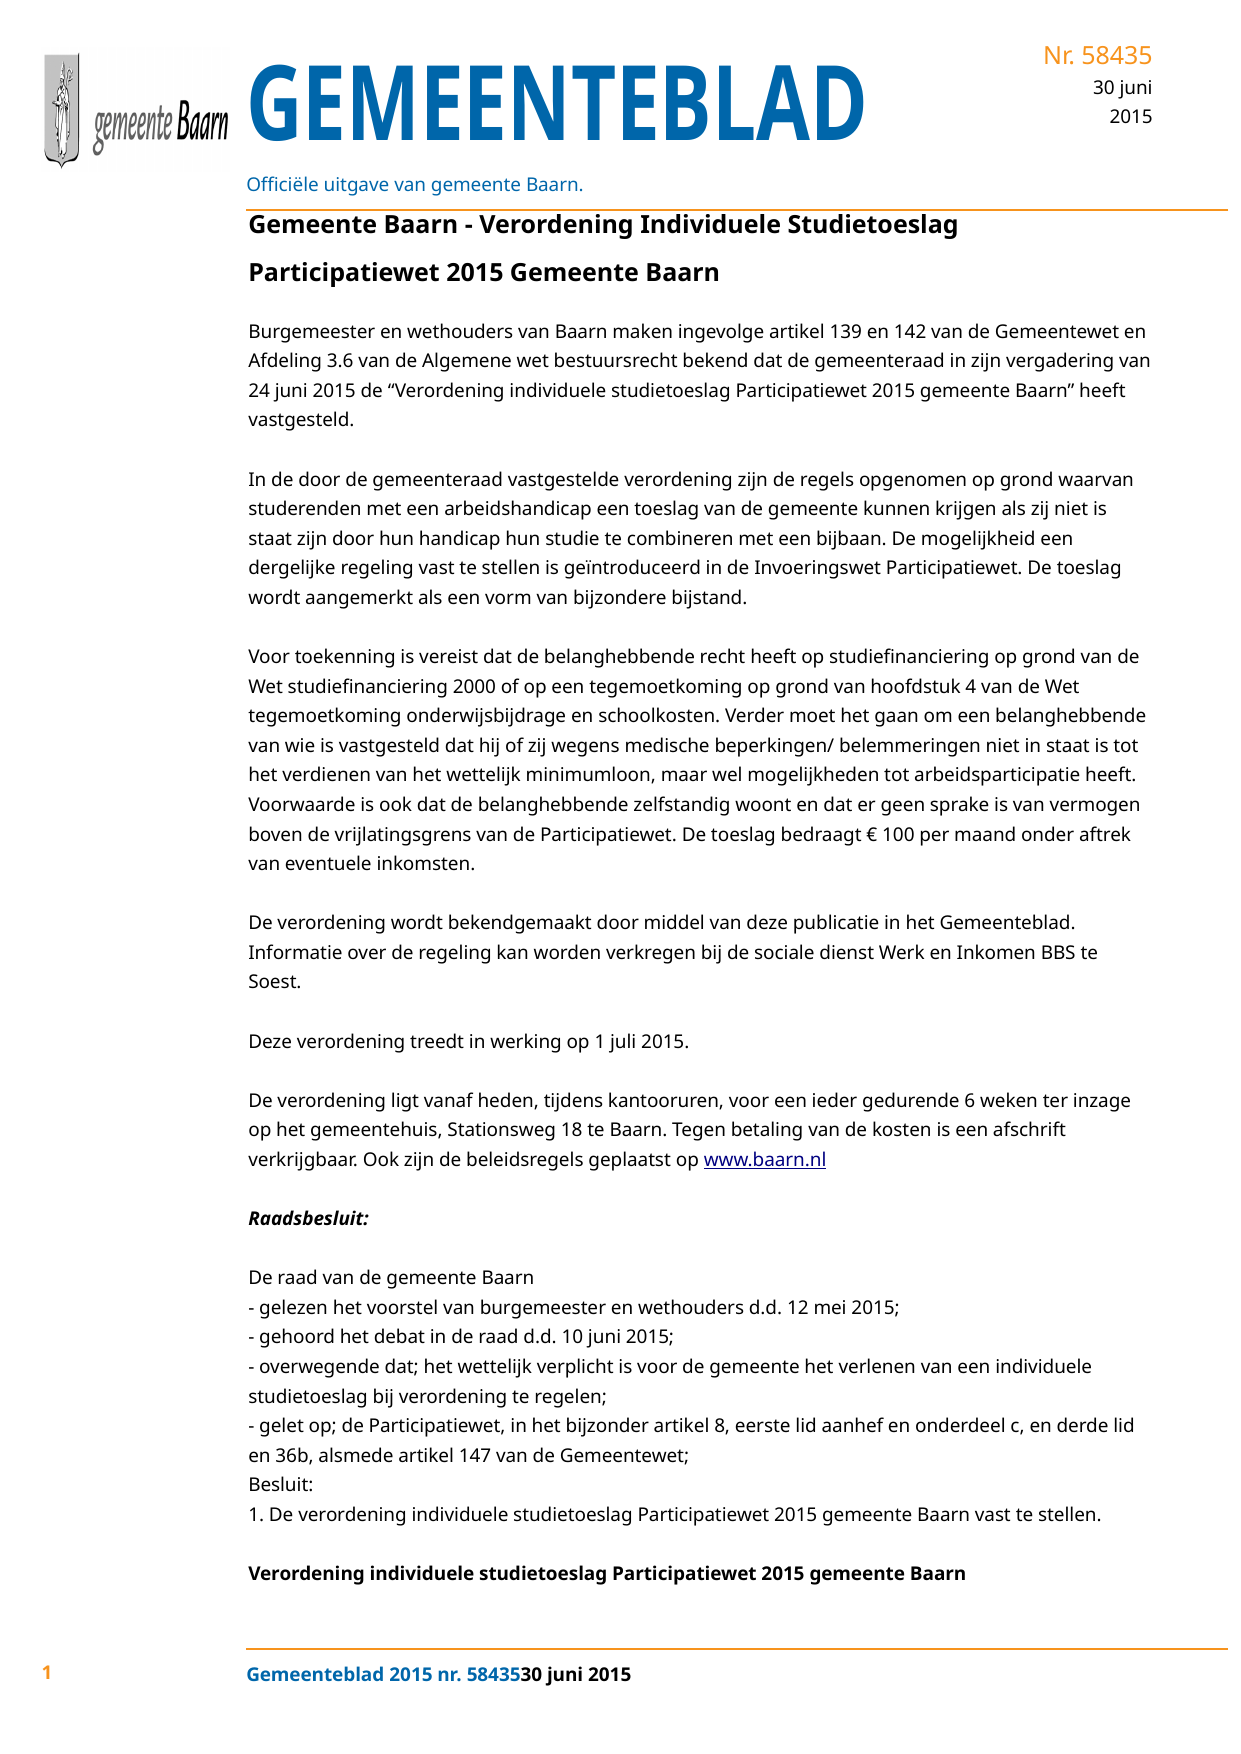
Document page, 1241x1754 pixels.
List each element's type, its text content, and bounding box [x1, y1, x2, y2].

text Voor toekenning is vereist dat de belanghebbende recht heeft op studiefinanciering op grond van de Wet studiefinanciering 2000 of op een tegemoetkoming op grond van hoofdstuk 4 van de Wet tegemoetkoming onderwijsbijdrage en schoolkosten. Verder moet het gaan om een belanghebbende van wie is vastgesteld dat hij of zij wegens medische beperkingen/ belemmeringen niet in staat is tot het verdienen van het wettelijk minimumloon, maar wel mogelijkheden tot arbeidsparticipatie heeft. Voorwaarde is ook dat de belanghebbende zelfstandig woont en dat er geen sprake is van vermogen boven de vrijlatingsgrens van de Participatiewet. De toeslag bedraagt € 100 per maand onder aftrek van eventuele inkomsten. [248, 643, 1152, 876]
text 1. De verordening individuele studietoeslag Participatiewet 2015 gemeente Baarn vast te stellen. [248, 1501, 1152, 1527]
text Deze verordening treedt in werking op 1 juli 2015. [248, 1028, 1152, 1054]
text Verordening individuele studietoeslag Participatiewet 2015 gemeente Baarn [248, 1560, 1152, 1586]
text - gelezen het voorstel van burgemeester en wethouders d.d. 12 mei 2015; [248, 1294, 1152, 1320]
text De raad van de gemeente Baarn [248, 1264, 1152, 1290]
text - overwegende dat; het wettelijk verplicht is voor de gemeente het verlenen van een individuele studietoeslag bij verordening te regelen; [248, 1353, 1152, 1409]
text - gelet op; de Participatiewet, in het bijzonder artikel 8, eerste lid aanhef en onderdeel c, en derde lid en 36b, alsmede artikel 147 van de Gemeentewet; [248, 1412, 1152, 1468]
text De verordening wordt bekendgemaakt door middel van deze publicatie in het Gemeenteblad. Informatie over de regeling kan worden verkregen bij de sociale dienst Werk en Inkomen BBS te Soest. [248, 909, 1152, 994]
text Burgemeester en wethouders van Baarn maken ingevolge artikel 139 en 142 van de Gemeentewet en Afdeling 3.6 van de Algemene wet bestuursrecht bekend dat de gemeenteraad in zijn vergadering van 24 juni 2015 de “Verordening individuele studietoeslag Participatiewet 2015 gemeente Baarn” heeft vastgesteld. [248, 318, 1152, 432]
picture [41, 47, 231, 172]
text - gehoord het debat in de raad d.d. 10 juni 2015; [248, 1324, 1152, 1349]
text Gemeente Baarn - Verordening Individuele Studietoeslag Participatiewet 2015 Gemeente Baarn [248, 211, 1152, 288]
text Raadsbesluit: [248, 1205, 1152, 1231]
text De verordening ligt vanaf heden, tijdens kantooruren, voor een ieder gedurende 6 weken ter inzage op het gemeentehuis, Stationsweg 18 te Baarn. Tegen betaling van de kosten is een afschrift verkrijgbaar. Ook zijn de beleidsregels geplaatst op www.baarn.nl [248, 1087, 1152, 1172]
text Besluit: [248, 1472, 1152, 1497]
text In de door de gemeenteraad vastgestelde verordening zijn de regels opgenomen op grond waarvan studerenden met een arbeidshandicap een toeslag van de gemeente kunnen krijgen als zij niet is staat zijn door hun handicap hun studie te combineren met een bijbaan. De mogelijkheid een dergelijke regeling vast te stellen is geïntroduceerd in de Invoeringswet Participatiewet. De toeslag wordt aangemerkt als een vorm van bijzondere bijstand. [248, 466, 1152, 610]
